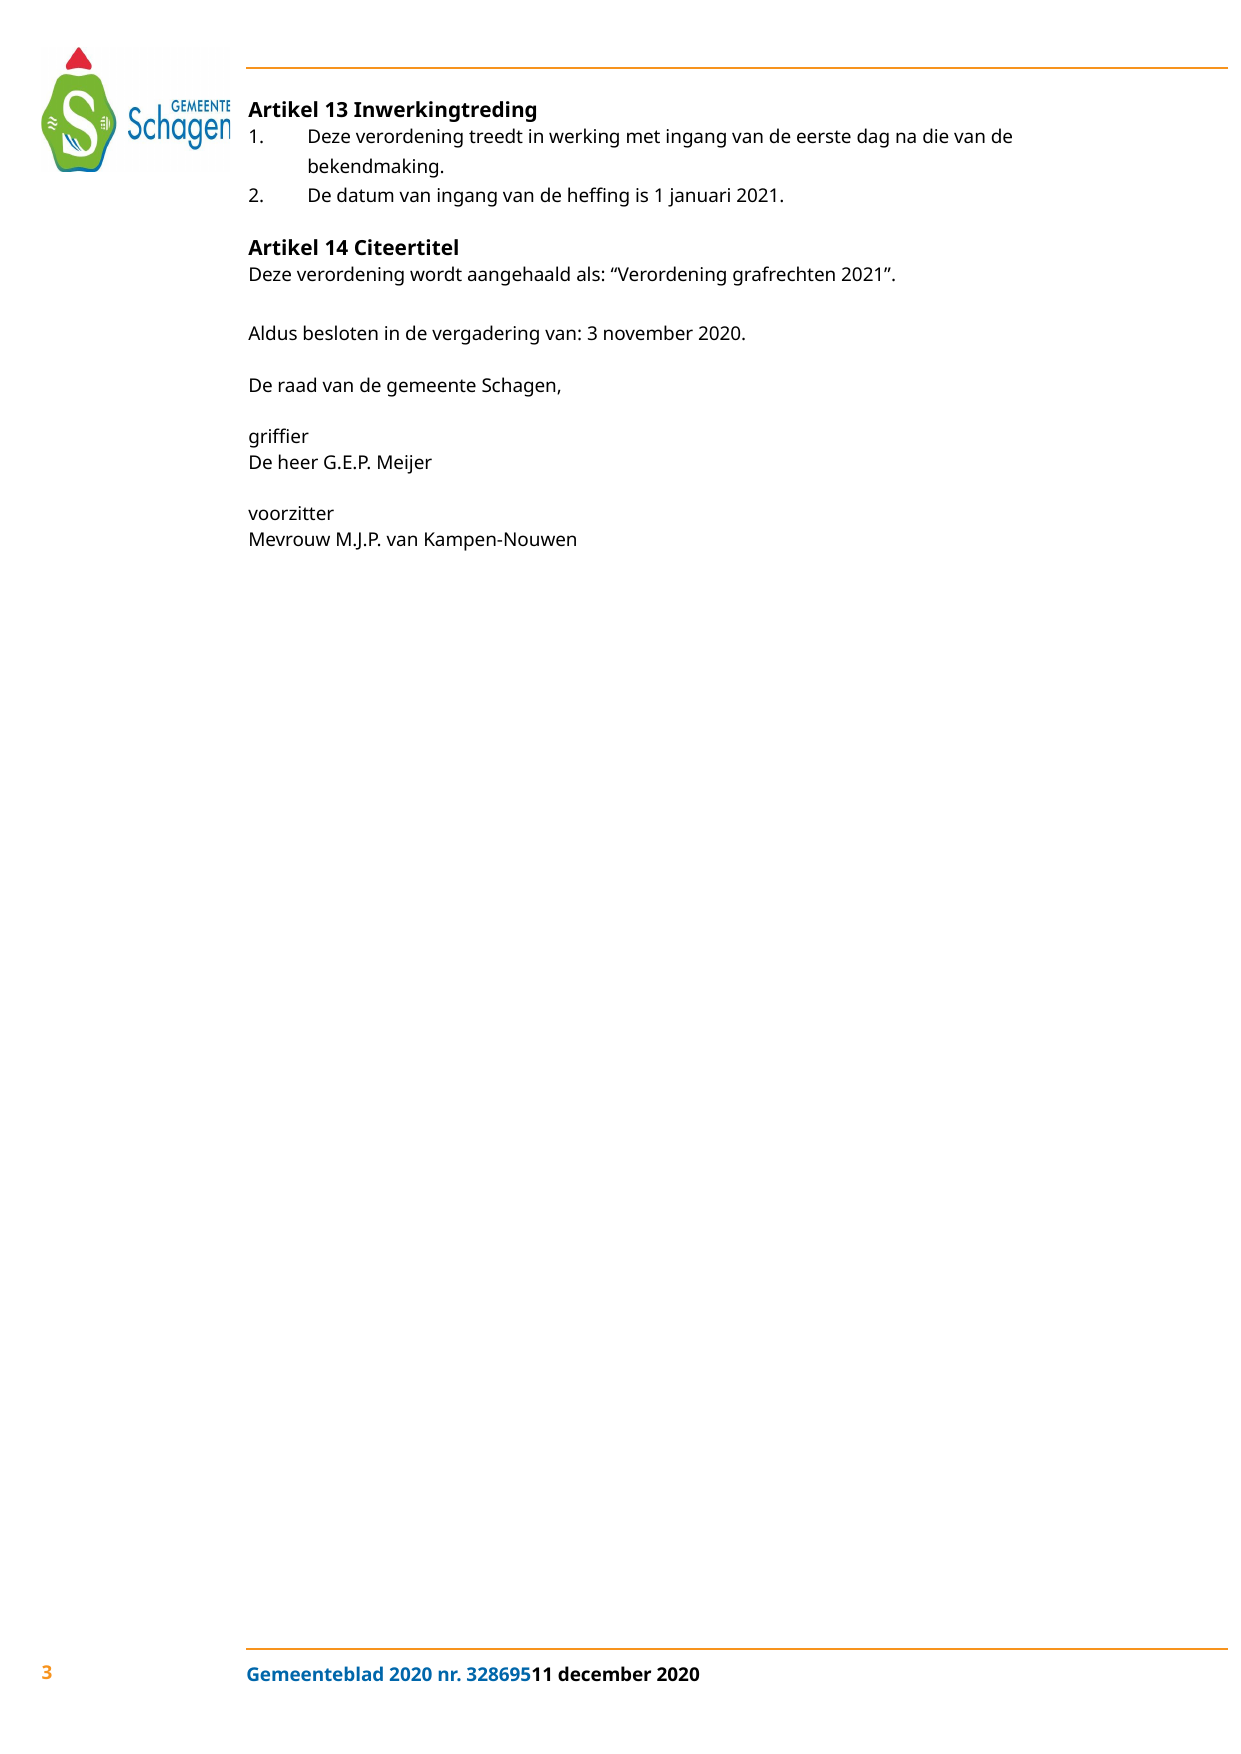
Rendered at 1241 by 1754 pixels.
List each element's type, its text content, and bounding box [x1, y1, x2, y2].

text De raad van de gemeente Schagen, [248, 372, 1152, 398]
list Deze verordening treedt in werking met ingang van de eerste dag na die van de bekendmaking. [248, 123, 1152, 178]
text Artikel 14 Citeertitel [248, 233, 1152, 261]
text griffier [248, 423, 1152, 449]
text voorzitter [248, 501, 1152, 526]
text Deze verordening wordt aangehaald als: “Verordening grafrechten 2021”. [248, 261, 1152, 287]
text Aldus besloten in de vergadering van: 3 november 2020. [248, 320, 1152, 346]
text De heer G.E.P. Meijer [248, 449, 1152, 475]
list De datum van ingang van de heffing is 1 januari 2021. [248, 182, 1152, 208]
picture [41, 47, 231, 172]
text Mevrouw M.J.P. van Kampen-Nouwen [248, 526, 1152, 552]
text Artikel 13 Inwerkingtreding [248, 95, 1152, 123]
